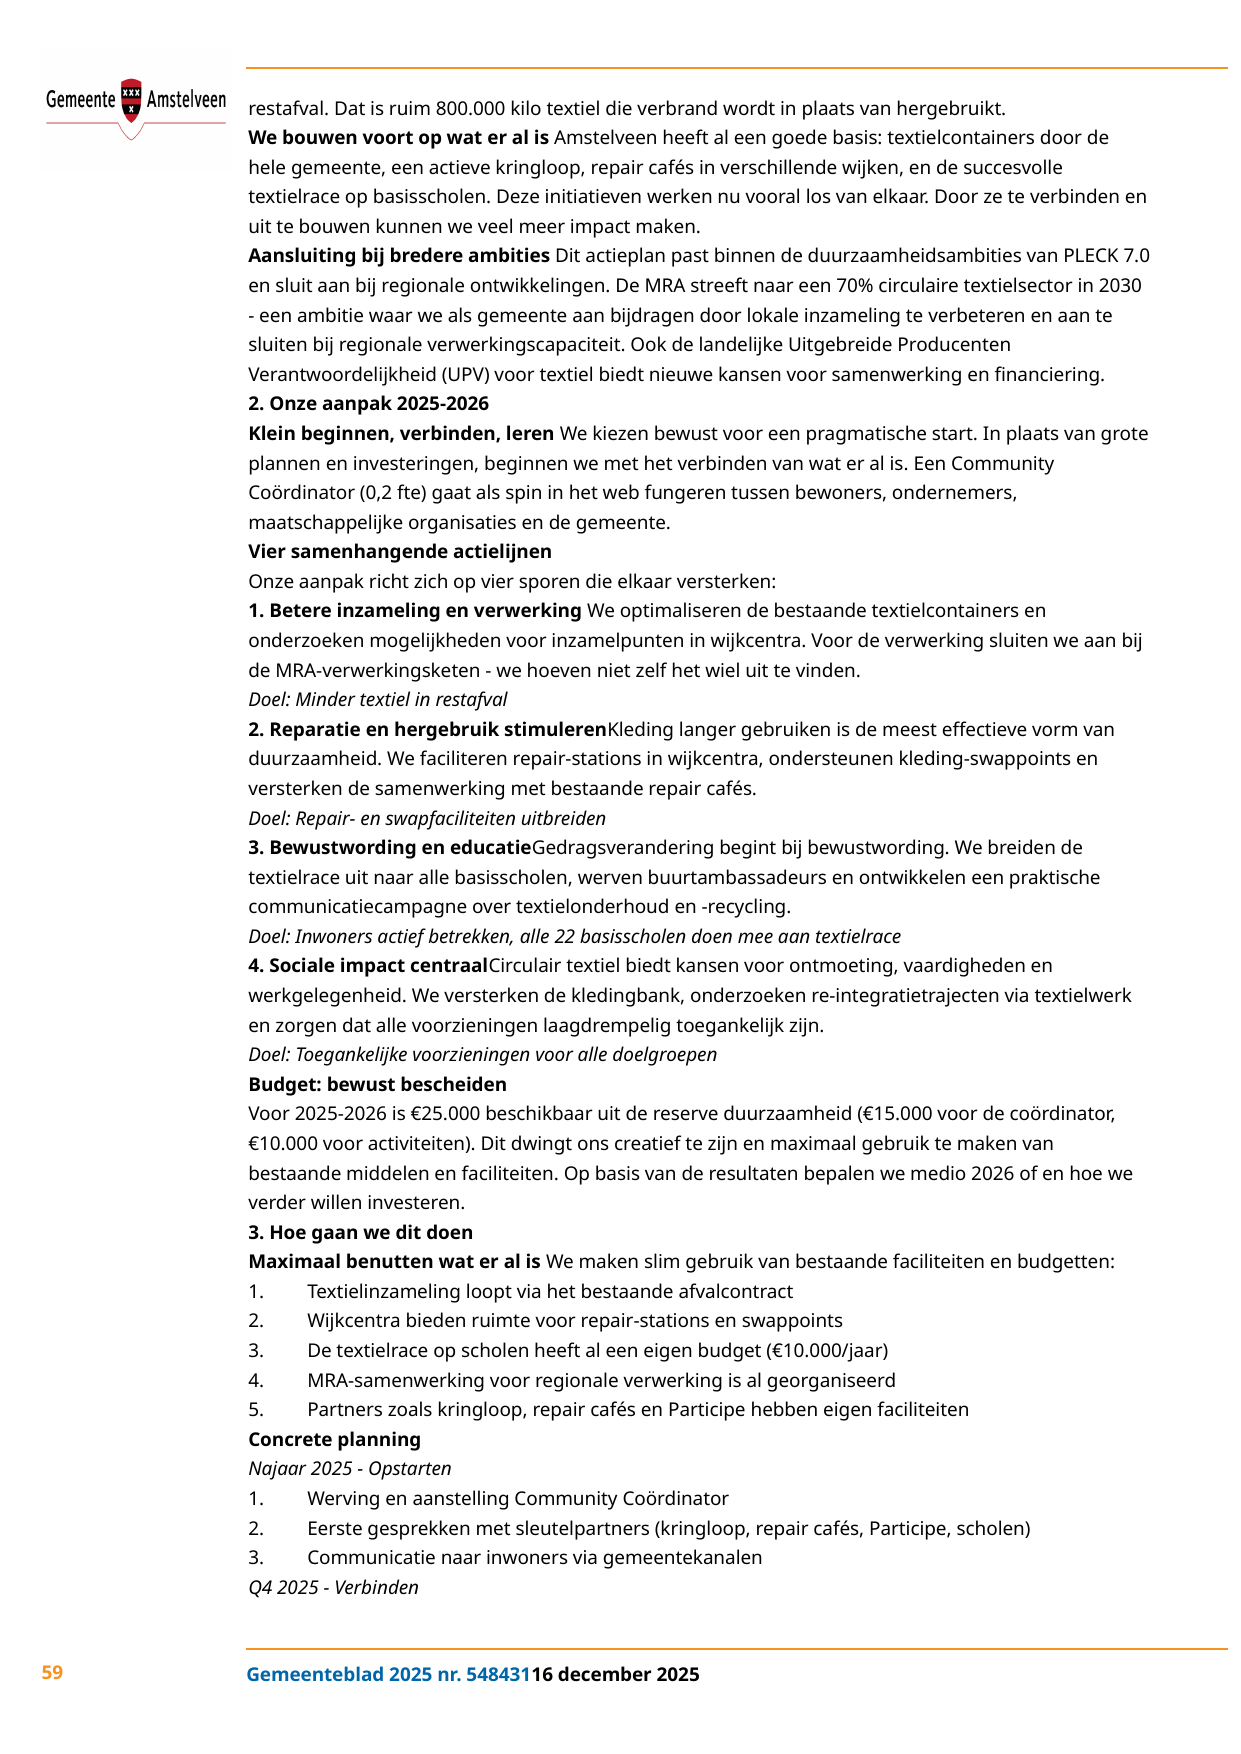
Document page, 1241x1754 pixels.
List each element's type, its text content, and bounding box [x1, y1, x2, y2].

text Voor 2025-2026 is €25.000 beschikbaar uit de reserve duurzaamheid (€15.000 voor de coördinator, €10.000 voor activiteiten). Dit dwingt ons creatief te zijn en maximaal gebruik te maken van bestaande middelen en faciliteiten. Op basis van de resultaten bepalen we medio 2026 of en hoe we verder willen investeren. [248, 1101, 1152, 1215]
text Vier samenhangende actielijnen [248, 538, 1152, 564]
list Communicatie naar inwoners via gemeentekanalen [248, 1544, 1152, 1570]
list De textielrace op scholen heeft al een eigen budget (€10.000/jaar) [248, 1337, 1152, 1363]
list Partners zoals kringloop, repair cafés en Participe hebben eigen faciliteiten [248, 1396, 1152, 1422]
text Doel: Toegankelijke voorzieningen voor alle doelgroepen [248, 1041, 1152, 1067]
text Concrete planning [248, 1426, 1152, 1452]
text restafval. Dat is ruim 800.000 kilo textiel die verbrand wordt in plaats van hergebruikt. [248, 95, 1152, 121]
text Doel: Repair- en swapfaciliteiten uitbreiden [248, 805, 1152, 831]
text Onze aanpak richt zich op vier sporen die elkaar versterken: [248, 568, 1152, 594]
text 3. Hoe gaan we dit doen [248, 1219, 1152, 1245]
text 2. Onze aanpak 2025-2026 [248, 391, 1152, 416]
text 1. Betere inzameling en verwerking We optimaliseren de bestaande textielcontainers en onderzoeken mogelijkheden voor inzamelpunten in wijkcentra. Voor de verwerking sluiten we aan bij de MRA-verwerkingsketen - we hoeven niet zelf het wiel uit te vinden. [248, 598, 1152, 683]
picture [41, 47, 231, 172]
text 2. Reparatie en hergebruik stimulerenKleding langer gebruiken is de meest effectieve vorm van duurzaamheid. We faciliteren repair-stations in wijkcentra, ondersteunen kleding-swappoints en versterken de samenwerking met bestaande repair cafés. [248, 716, 1152, 801]
list Wijkcentra bieden ruimte voor repair-stations en swappoints [248, 1308, 1152, 1333]
text Doel: Inwoners actief betrekken, alle 22 basisscholen doen mee aan textielrace [248, 923, 1152, 949]
text Klein beginnen, verbinden, leren We kiezen bewust voor een pragmatische start. In plaats van grote plannen en investeringen, beginnen we met het verbinden van wat er al is. Een Community Coördinator (0,2 fte) gaat als spin in het web fungeren tussen bewoners, ondernemers, maatschappelijke organisaties en de gemeente. [248, 420, 1152, 535]
text 4. Sociale impact centraalCirculair textiel biedt kansen voor ontmoeting, vaardigheden en werkgelegenheid. We versterken de kledingbank, onderzoeken re-integratietrajecten via textielwerk en zorgen dat alle voorzieningen laagdrempelig toegankelijk zijn. [248, 953, 1152, 1038]
text Doel: Minder textiel in restafval [248, 686, 1152, 712]
text We bouwen voort op wat er al is Amstelveen heeft al een goede basis: textielcontainers door de hele gemeente, een actieve kringloop, repair cafés in verschillende wijken, en de succesvolle textielrace op basisscholen. Deze initiatieven werken nu vooral los van elkaar. Door ze te verbinden en uit te bouwen kunnen we veel meer impact maken. [248, 124, 1152, 239]
text 3. Bewustwording en educatieGedragsverandering begint bij bewustwording. We breiden de textielrace uit naar alle basisscholen, werven buurtambassadeurs en ontwikkelen een praktische communicatiecampagne over textielonderhoud en -recycling. [248, 834, 1152, 919]
list Textielinzameling loopt via het bestaande afvalcontract [248, 1278, 1152, 1304]
text Najaar 2025 - Opstarten [248, 1456, 1152, 1481]
list MRA-samenwerking voor regionale verwerking is al georganiseerd [248, 1367, 1152, 1393]
list Werving en aanstelling Community Coördinator [248, 1485, 1152, 1511]
text Budget: bewust bescheiden [248, 1071, 1152, 1097]
list Eerste gesprekken met sleutelpartners (kringloop, repair cafés, Participe, scholen) [248, 1515, 1152, 1541]
text Q4 2025 - Verbinden [248, 1574, 1152, 1600]
text Aansluiting bij bredere ambities Dit actieplan past binnen de duurzaamheidsambities van PLECK 7.0 en sluit aan bij regionale ontwikkelingen. De MRA streeft naar een 70% circulaire textielsector in 2030 - een ambitie waar we als gemeente aan bijdragen door lokale inzameling te verbeteren en aan te sluiten bij regionale verwerkingscapaciteit. Ook de landelijke Uitgebreide Producenten Verantwoordelijkheid (UPV) voor textiel biedt nieuwe kansen voor samenwerking en financiering. [248, 243, 1152, 387]
text Maximaal benutten wat er al is We maken slim gebruik van bestaande faciliteiten en budgetten: [248, 1248, 1152, 1274]
